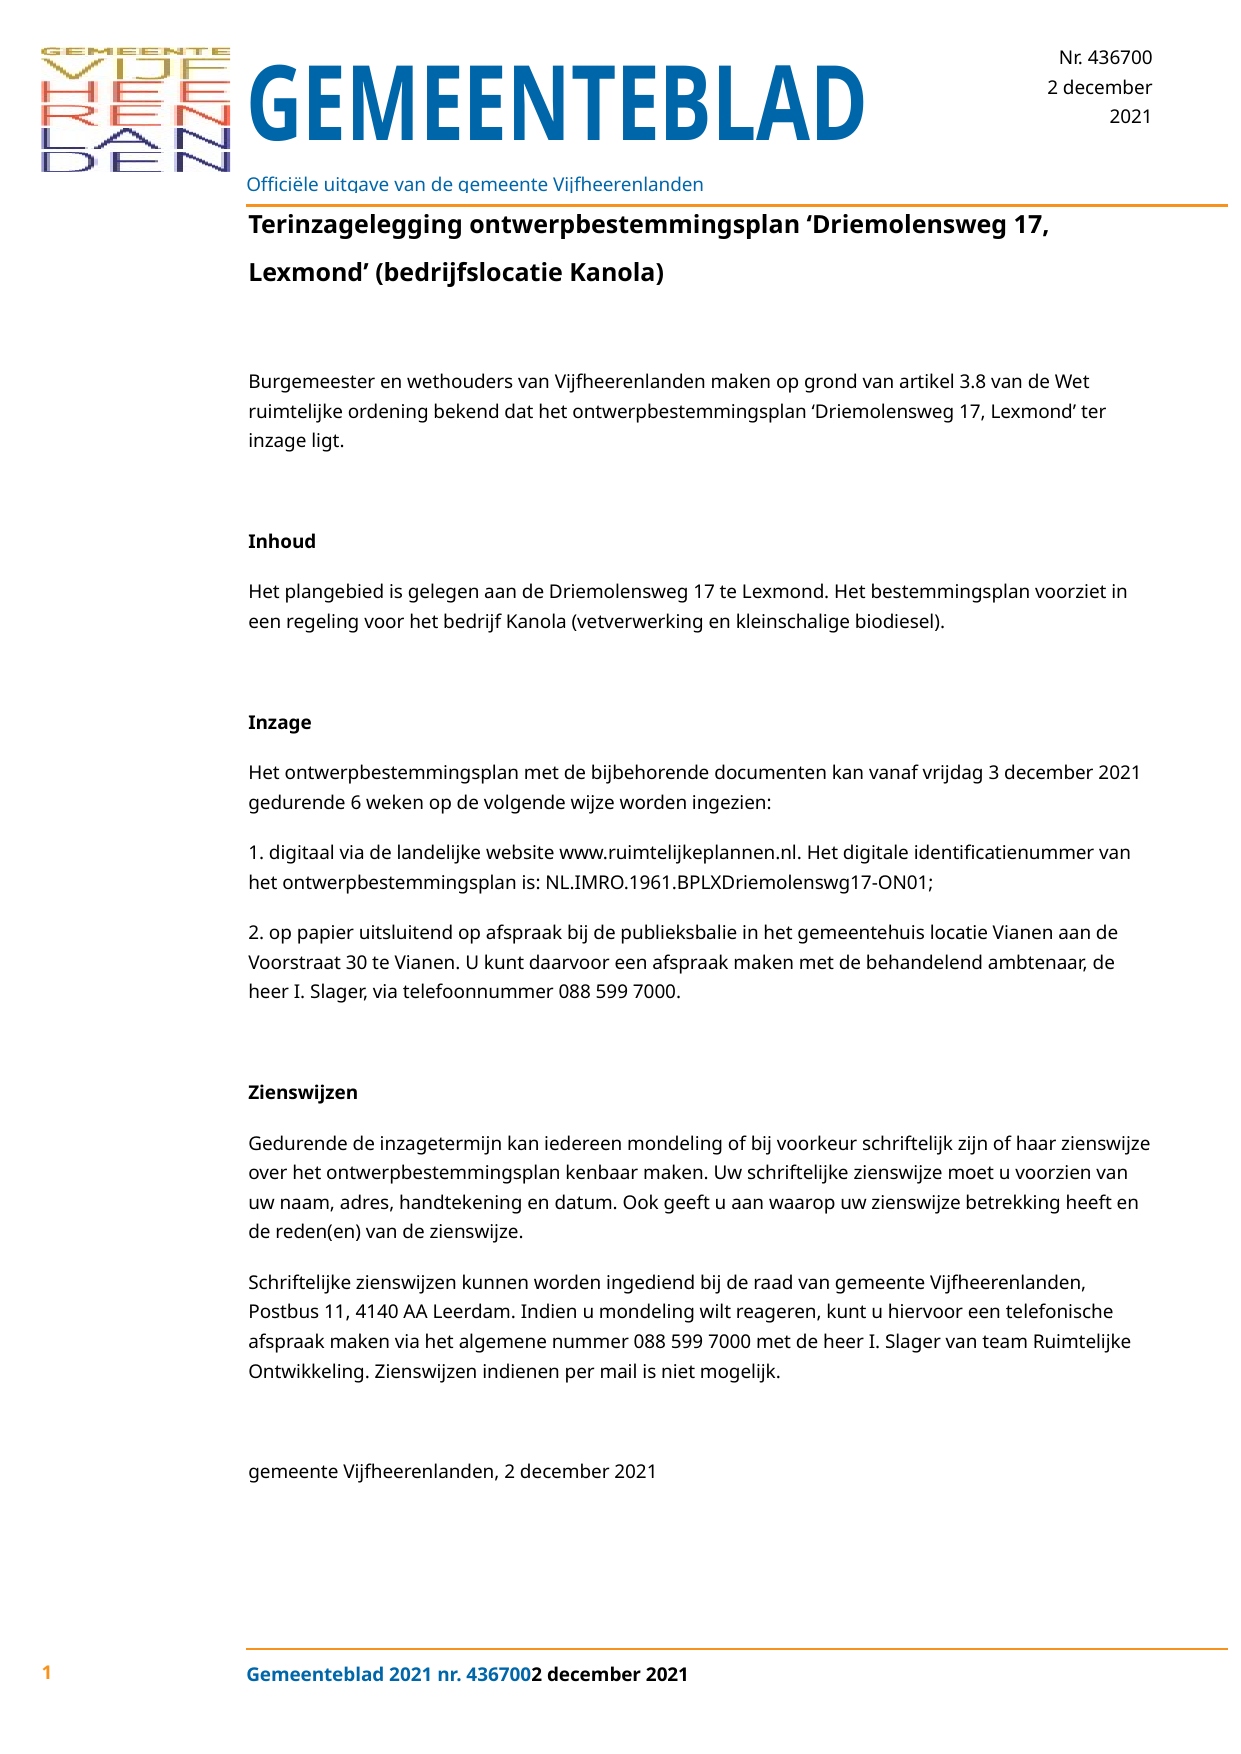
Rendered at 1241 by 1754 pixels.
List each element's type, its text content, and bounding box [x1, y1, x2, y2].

text Het plangebied is gelegen aan de Driemolensweg 17 te Lexmond. Het bestemmingsplan voorziet in een regeling voor het bedrijf Kanola (vetverwerking en kleinschalige biodiesel). [248, 579, 1152, 634]
text Zienswijzen [248, 1079, 1152, 1105]
text Het ontwerpbestemmingsplan met de bijbehorende documenten kan vanaf vrijdag 3 december 2021 gedurende 6 weken op de volgende wijze worden ingezien: [248, 759, 1152, 815]
text Inhoud [248, 528, 1152, 554]
text Schriftelijke zienswijzen kunnen worden ingediend bij de raad van gemeente Vijfheerenlanden, Postbus 11, 4140 AA Leerdam. Indien u mondeling wilt reageren, kunt u hiervoor een telefonische afspraak maken via het algemene nummer 088 599 7000 met de heer I. Slager van team Ruimtelijke Ontwikkeling. Zienswijzen indienen per mail is niet mogelijk. [248, 1269, 1152, 1384]
text gemeente Vijfheerenlanden, 2 december 2021 [248, 1459, 1152, 1484]
text 1. digitaal via de landelijke website www.ruimtelijkeplannen.nl. Het digitale identificatienummer van het ontwerpbestemmingsplan is: NL.IMRO.1961.BPLXDriemolenswg17-ON01; [248, 839, 1152, 895]
text Burgemeester en wethouders van Vijfheerenlanden maken op grond van artikel 3.8 van de Wet ruimtelijke ordening bekend dat het ontwerpbestemmingsplan ‘Driemolensweg 17, Lexmond’ ter inzage ligt. [248, 368, 1152, 453]
text Terinzagelegging ontwerpbestemmingsplan ‘Driemolensweg 17, Lexmond’ (bedrijfslocatie Kanola) [248, 207, 1152, 288]
picture [41, 47, 231, 172]
text 2. op papier uitsluitend op afspraak bij de publieksbalie in het gemeentehuis locatie Vianen aan de Voorstraat 30 te Vianen. U kunt daarvoor een afspraak maken met de behandelend ambtenaar, de heer I. Slager, via telefoonnummer 088 599 7000. [248, 919, 1152, 1004]
text Gedurende de inzagetermijn kan iedereen mondeling of bij voorkeur schriftelijk zijn of haar zienswijze over het ontwerpbestemmingsplan kenbaar maken. Uw schriftelijke zienswijze moet u voorzien van uw naam, adres, handtekening en datum. Ook geeft u aan waarop uw zienswijze betrekking heeft en de reden(en) van de zienswijze. [248, 1130, 1152, 1244]
text Inzage [248, 709, 1152, 735]
